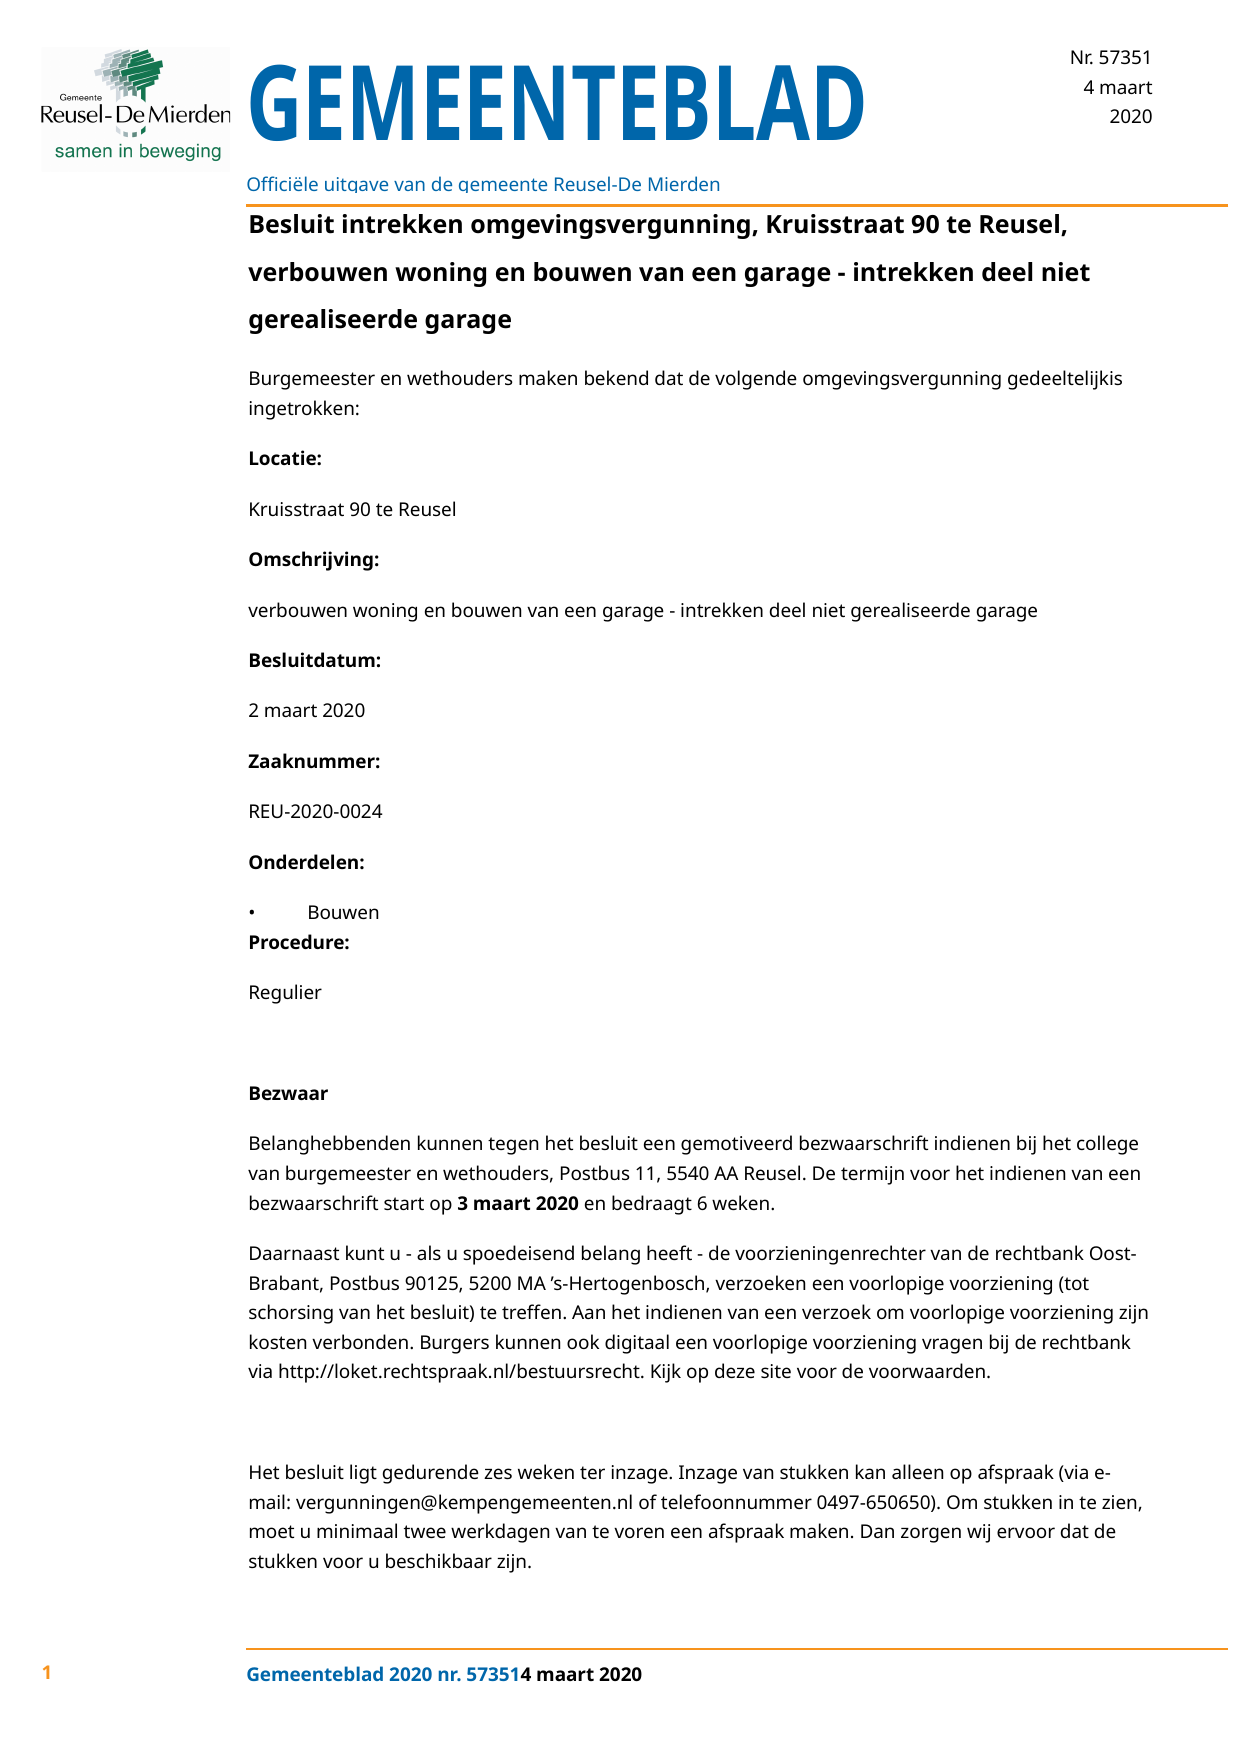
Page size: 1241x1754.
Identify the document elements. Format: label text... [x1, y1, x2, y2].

text verbouwen woning en bouwen van een garage - intrekken deel niet gerealiseerde garage [248, 597, 1152, 622]
text Locatie: [248, 446, 1152, 471]
text Belanghebbenden kunnen tegen het besluit een gemotiveerd bezwaarschrift indienen bij het college van burgemeester en wethouders, Postbus 11, 5540 AA Reusel. De termijn voor het indienen van een bezwaarschrift start op 3 maart 2020 en bedraagt 6 weken. [248, 1131, 1152, 1215]
list Bouwen [248, 899, 1152, 925]
text Regulier [248, 979, 1152, 1005]
text Burgemeester en wethouders maken bekend dat de volgende omgevingsvergunning gedeeltelijkis ingetrokken: [248, 366, 1152, 421]
text Daarnaast kunt u - als u spoedeisend belang heeft - de voorzieningenrechter van de rechtbank Oost-Brabant, Postbus 90125, 5200 MA ’s-Hertogenbosch, verzoeken een voorlopige voorziening (tot schorsing van het besluit) te treffen. Aan het indienen van een verzoek om voorlopige voorziening zijn kosten verbonden. Burgers kunnen ook digitaal een voorlopige voorziening vragen bij de rechtbank via http://loket.rechtspraak.nl/bestuursrecht. Kijk op deze site voor de voorwaarden. [248, 1240, 1152, 1384]
text Bezwaar [248, 1080, 1152, 1106]
text Besluitdatum: [248, 647, 1152, 673]
text Het besluit ligt gedurende zes weken ter inzage. Inzage van stukken kan alleen op afspraak (via e-mail: vergunningen@kempengemeenten.nl of telefoonnummer 0497-650650). Om stukken in te zien, moet u minimaal twee werkdagen van te voren een afspraak maken. Dan zorgen wij ervoor dat de stukken voor u beschikbaar zijn. [248, 1459, 1152, 1574]
text REU-2020-0024 [248, 798, 1152, 824]
text Omschrijving: [248, 546, 1152, 572]
text 2 maart 2020 [248, 698, 1152, 723]
text Besluit intrekken omgevingsvergunning, Kruisstraat 90 te Reusel, verbouwen woning en bouwen van een garage - intrekken deel niet gerealiseerde garage [248, 207, 1152, 336]
text Procedure: [248, 929, 1152, 954]
text Kruisstraat 90 te Reusel [248, 496, 1152, 522]
text Zaaknummer: [248, 748, 1152, 774]
text Onderdelen: [248, 849, 1152, 874]
picture [41, 47, 231, 172]
